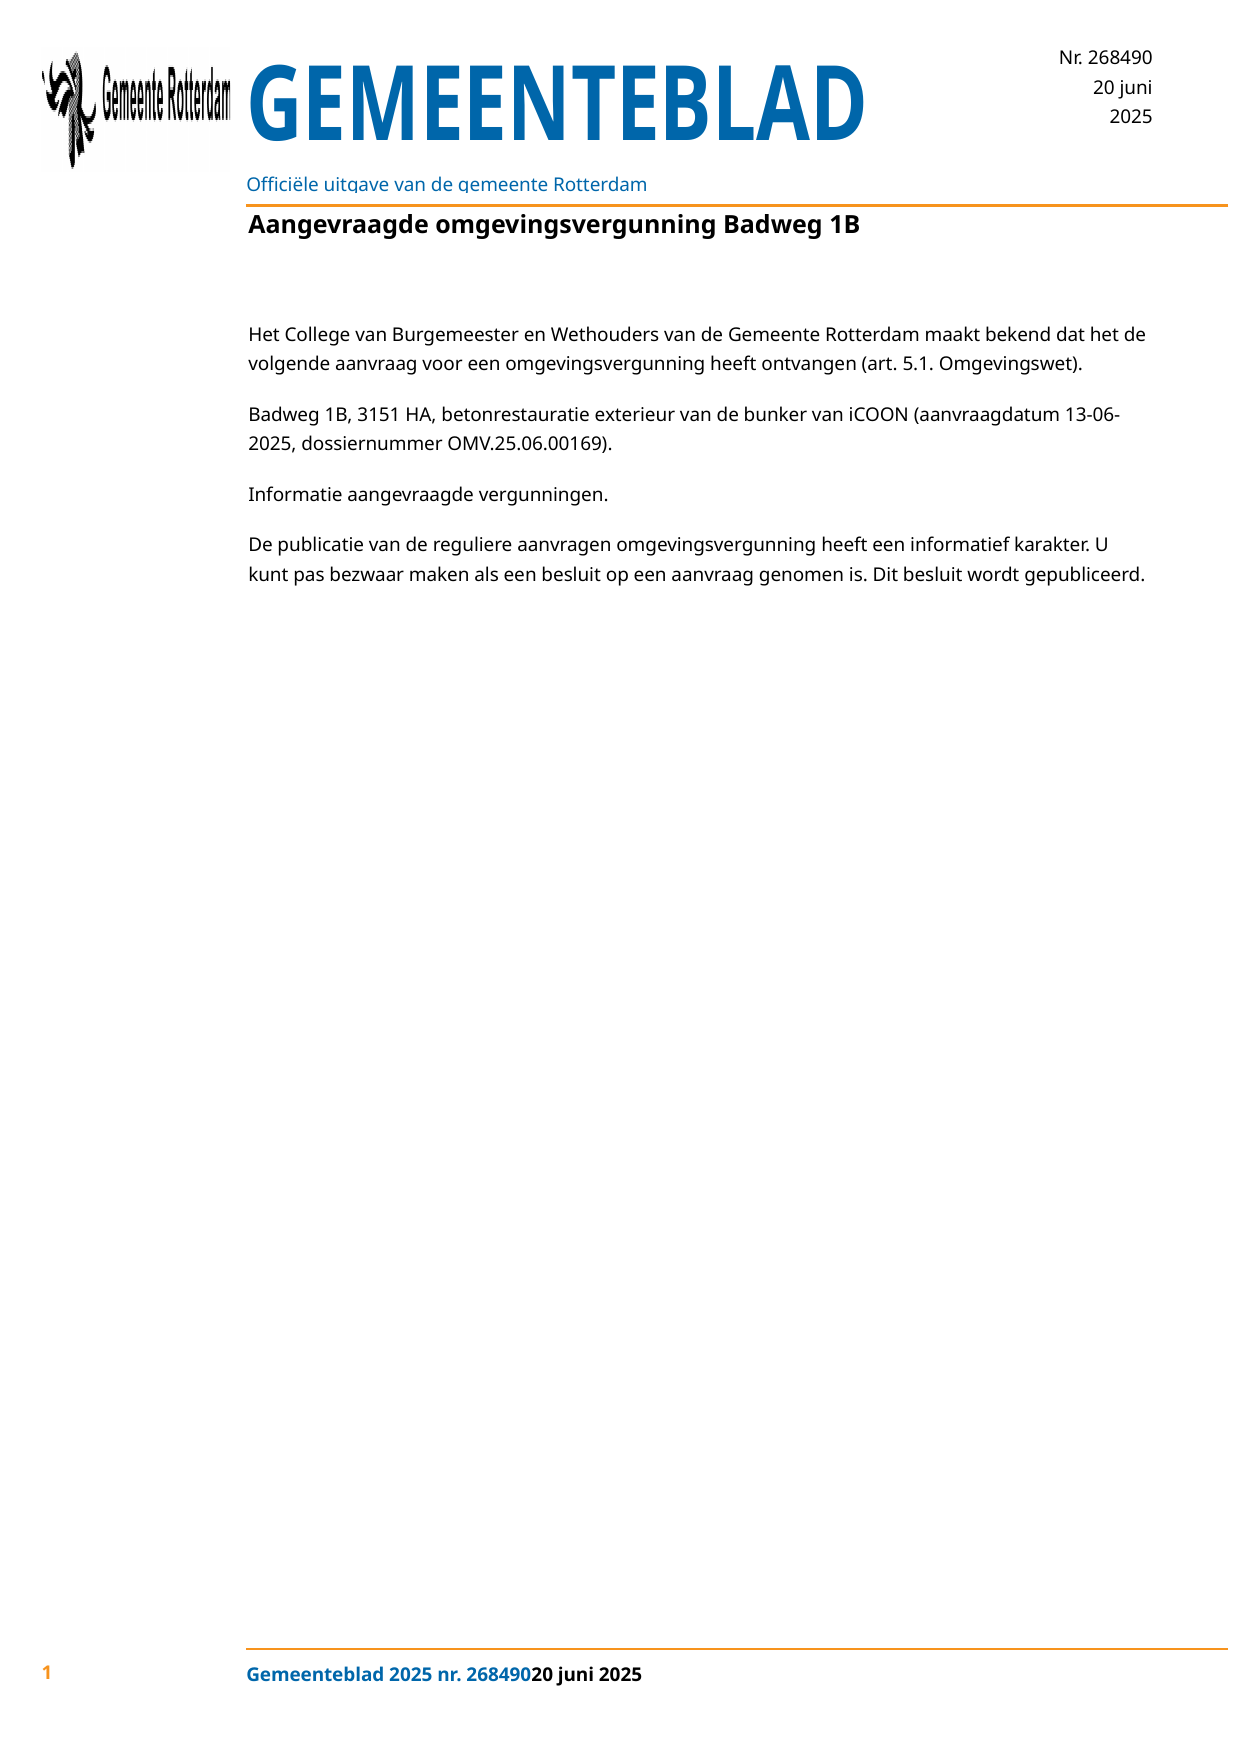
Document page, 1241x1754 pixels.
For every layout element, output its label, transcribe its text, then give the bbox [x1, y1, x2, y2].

text Het College van Burgemeester en Wethouders van de Gemeente Rotterdam maakt bekend dat het de volgende aanvraag voor een omgevingsvergunning heeft ontvangen (art. 5.1. Omgevingswet). [248, 321, 1152, 376]
text Badweg 1B, 3151 HA, betonrestauratie exterieur van de bunker van iCOON (aanvraagdatum 13-06-2025, dossiernummer OMV.25.06.00169). [248, 401, 1152, 456]
text Informatie aangevraagde vergunningen. [248, 481, 1152, 506]
text Aangevraagde omgevingsvergunning Badweg 1B [248, 207, 1152, 241]
picture [41, 47, 231, 172]
text De publicatie van de reguliere aanvragen omgevingsvergunning heeft een informatief karakter. U kunt pas bezwaar maken als een besluit op een aanvraag genomen is. Dit besluit wordt gepubliceerd. [248, 531, 1152, 586]
